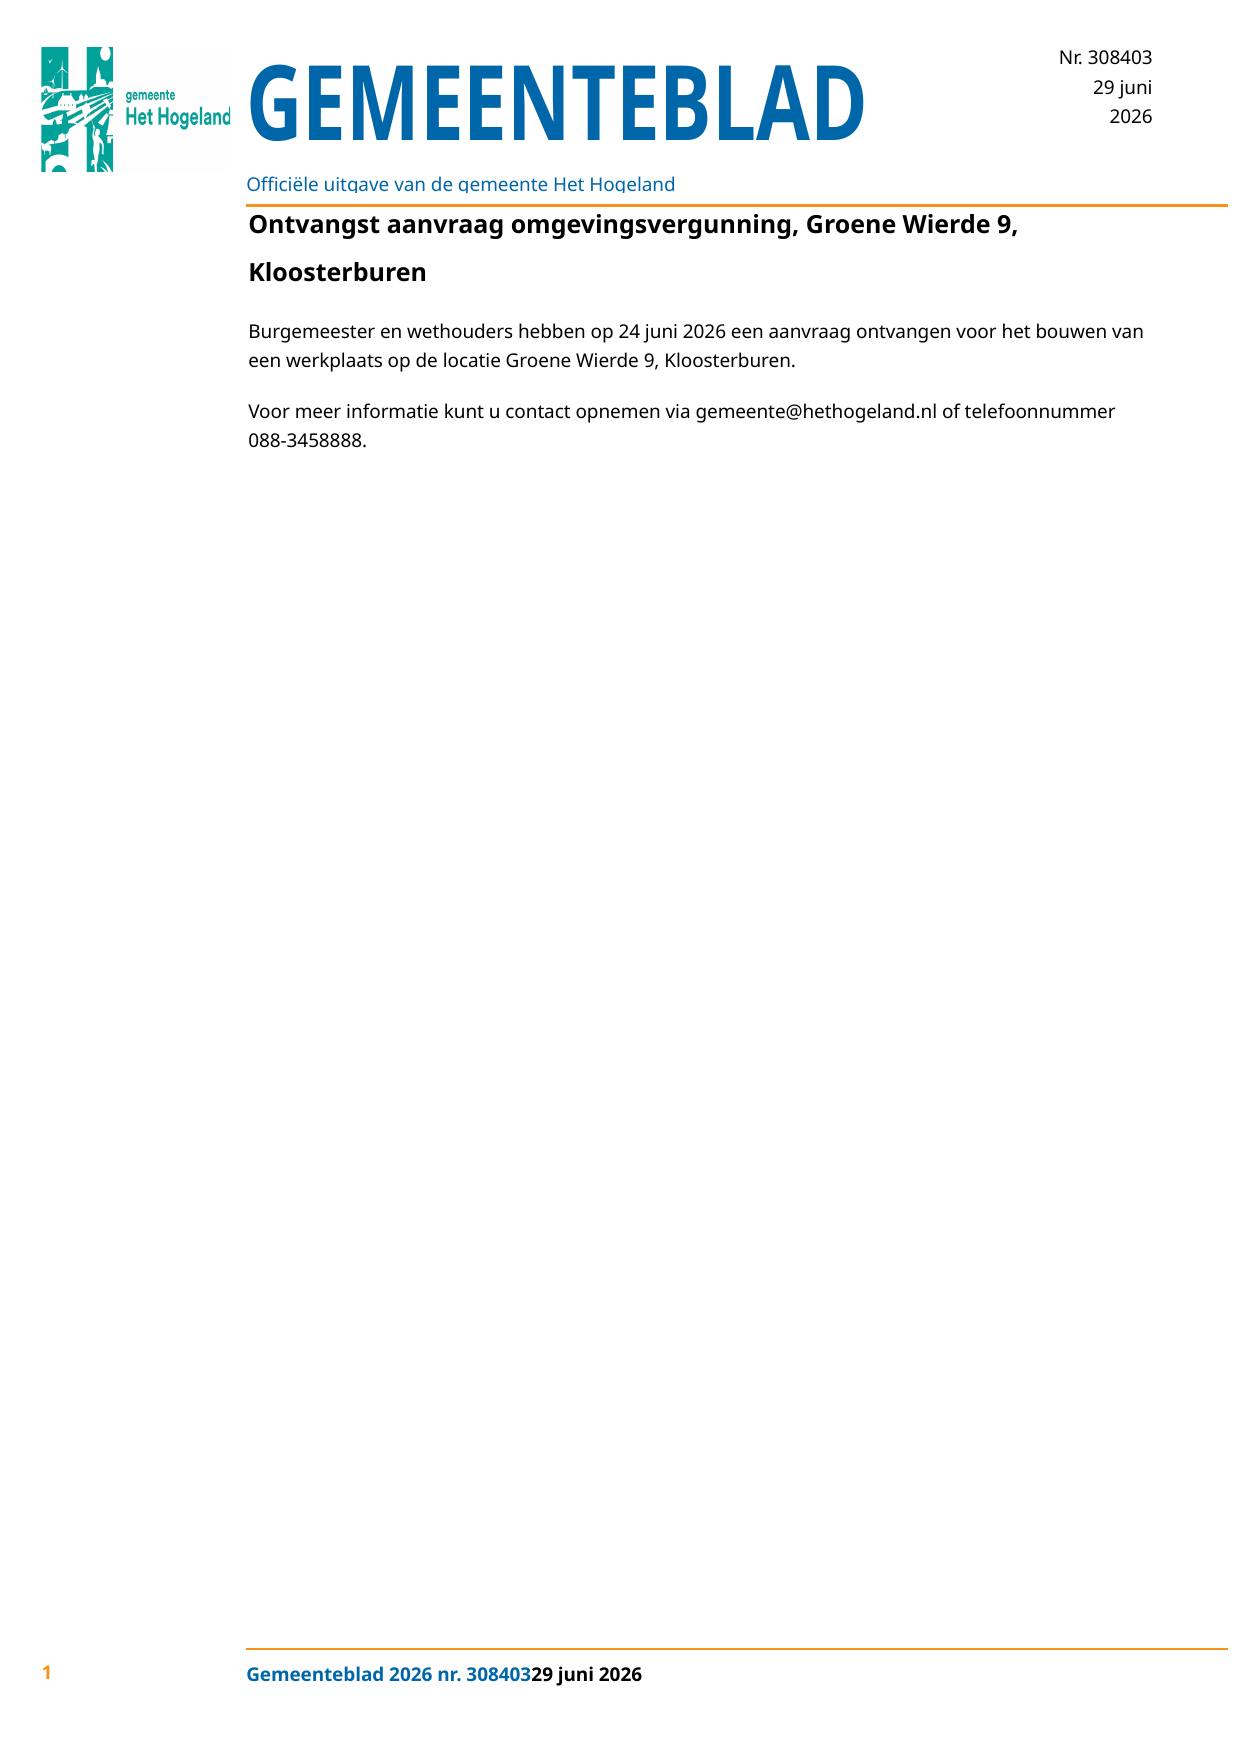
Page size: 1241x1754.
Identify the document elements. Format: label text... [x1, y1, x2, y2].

text Burgemeester en wethouders hebben op 24 juni 2026 een aanvraag ontvangen voor het bouwen van een werkplaats op de locatie Groene Wierde 9, Kloosterburen. [248, 318, 1152, 373]
text Ontvangst aanvraag omgevingsvergunning, Groene Wierde 9, Kloosterburen [248, 207, 1152, 288]
text Voor meer informatie kunt u contact opnemen via gemeente@hethogeland.nl of telefoonnummer 088-3458888. [248, 398, 1152, 453]
picture [41, 47, 231, 172]
